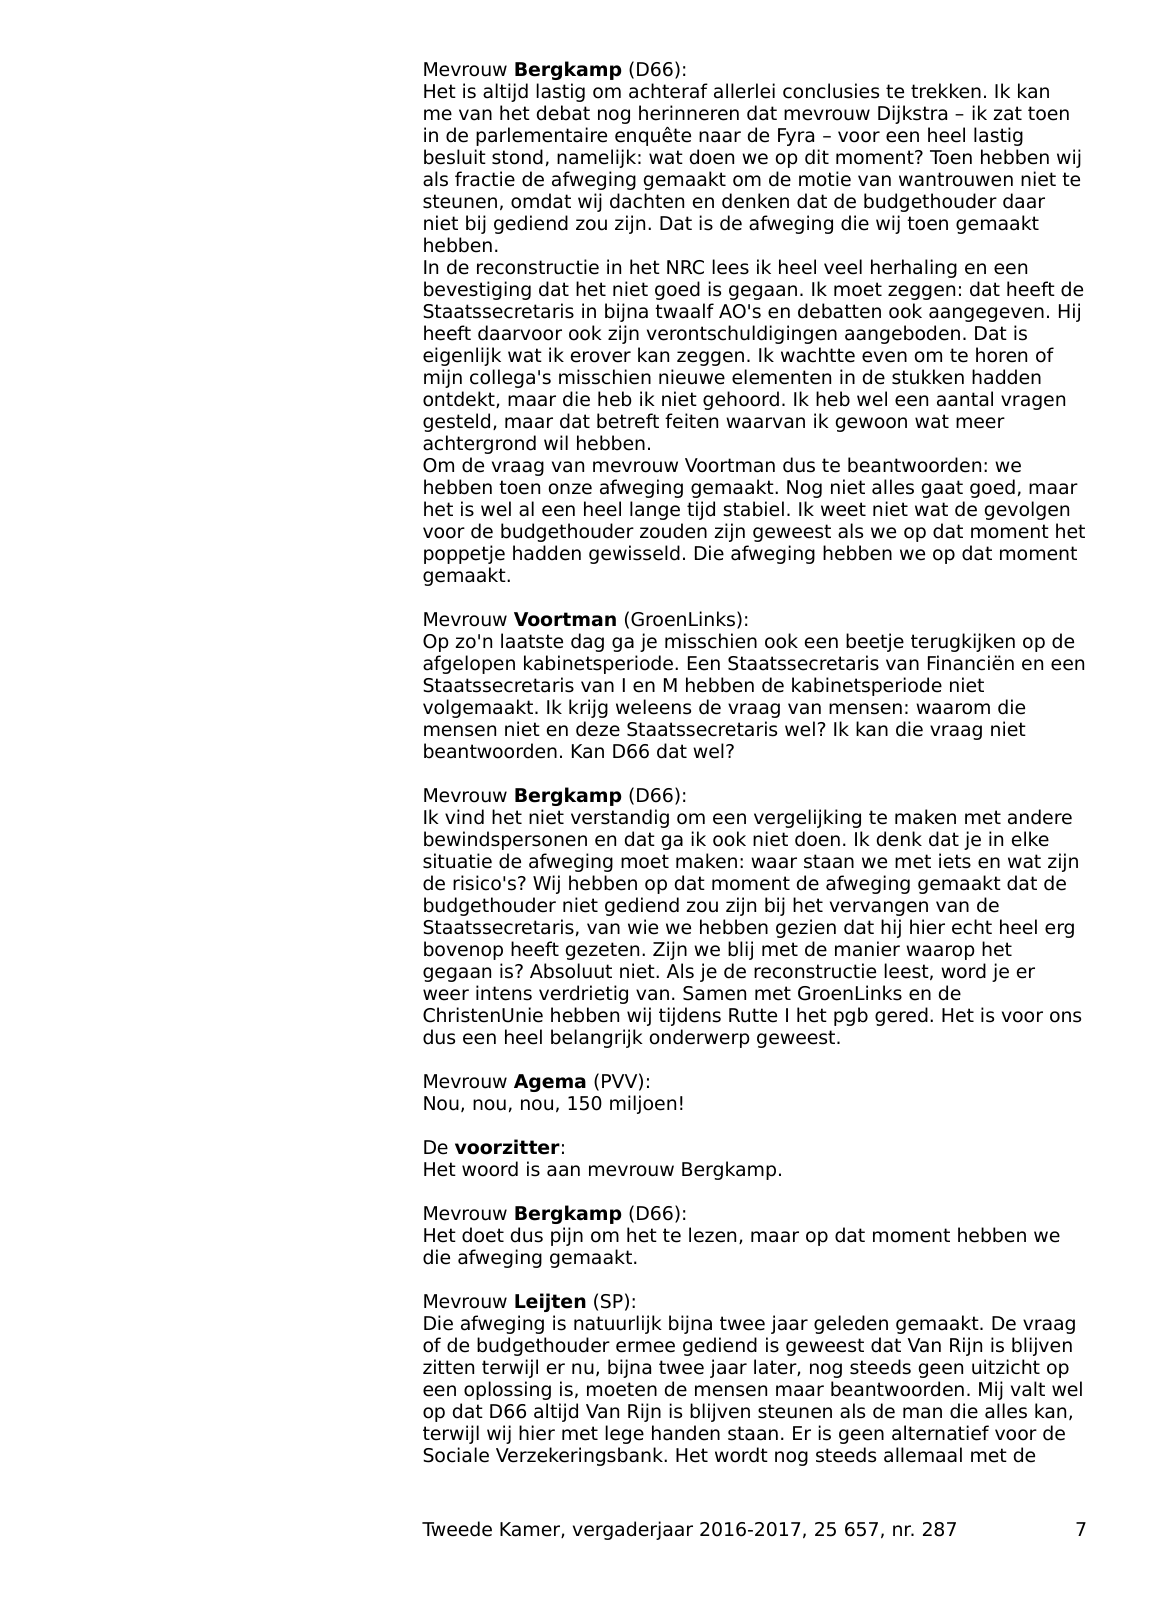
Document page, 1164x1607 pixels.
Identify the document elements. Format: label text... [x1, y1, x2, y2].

text Mevrouw Bergkamp (D66): [422, 1203, 1087, 1225]
text Om de vraag van mevrouw Voortman dus te beantwoorden: we hebben toen onze afweging gemaakt. Nog niet alles gaat goed, maar het is wel al een heel lange tijd stabiel. Ik weet niet wat de gevolgen voor de budgethouder zouden zijn geweest als we op dat moment het poppetje hadden gewisseld. Die afweging hebben we op dat moment gemaakt. [422, 455, 1087, 587]
text Nou, nou, nou, 150 miljoen! [422, 1093, 1087, 1115]
text Op zo'n laatste dag ga je misschien ook een beetje terugkijken op de afgelopen kabinetsperiode. Een Staatssecretaris van Financiën en een Staatssecretaris van I en M hebben de kabinetsperiode niet volgemaakt. Ik krijg weleens de vraag van mensen: waarom die mensen niet en deze Staatssecretaris wel? Ik kan die vraag niet beantwoorden. Kan D66 dat wel? [422, 631, 1087, 763]
text Mevrouw Agema (PVV): [422, 1071, 1087, 1093]
text In de reconstructie in het NRC lees ik heel veel herhaling en een bevestiging dat het niet goed is gegaan. Ik moet zeggen: dat heeft de Staatssecretaris in bijna twaalf AO's en debatten ook aangegeven. Hij heeft daarvoor ook zijn verontschuldigingen aangeboden. Dat is eigenlijk wat ik erover kan zeggen. Ik wachtte even om te horen of mijn collega's misschien nieuwe elementen in de stukken hadden ontdekt, maar die heb ik niet gehoord. Ik heb wel een aantal vragen gesteld, maar dat betreft feiten waarvan ik gewoon wat meer achtergrond wil hebben. [422, 257, 1087, 455]
text Mevrouw Bergkamp (D66): [422, 785, 1087, 807]
text De voorzitter: [422, 1137, 1087, 1159]
text Die afweging is natuurlijk bijna twee jaar geleden gemaakt. De vraag of de budgethouder ermee gediend is geweest dat Van Rijn is blijven zitten terwijl er nu, bijna twee jaar later, nog steeds geen uitzicht op een oplossing is, moeten de mensen maar beantwoorden. Mij valt wel op dat D66 altijd Van Rijn is blijven steunen als de man die alles kan, terwijl wij hier met lege handen staan. Er is geen alternatief voor de Sociale Verzekeringsbank. Het wordt nog steeds allemaal met de [422, 1313, 1087, 1467]
text Het doet dus pijn om het te lezen, maar op dat moment hebben we die afweging gemaakt. [422, 1225, 1087, 1269]
text Mevrouw Bergkamp (D66): [422, 59, 1087, 81]
text Ik vind het niet verstandig om een vergelijking te maken met andere bewindspersonen en dat ga ik ook niet doen. Ik denk dat je in elke situatie de afweging moet maken: waar staan we met iets en wat zijn de risico's? Wij hebben op dat moment de afweging gemaakt dat de budgethouder niet gediend zou zijn bij het vervangen van de Staatssecretaris, van wie we hebben gezien dat hij hier echt heel erg bovenop heeft gezeten. Zijn we blij met de manier waarop het gegaan is? Absoluut niet. Als je de reconstructie leest, word je er weer intens verdrietig van. Samen met GroenLinks en de ChristenUnie hebben wij tijdens Rutte I het pgb gered. Het is voor ons dus een heel belangrijk onderwerp geweest. [422, 807, 1087, 1048]
text Mevrouw Voortman (GroenLinks): [422, 609, 1087, 631]
text Mevrouw Leijten (SP): [422, 1291, 1087, 1313]
text Het is altijd lastig om achteraf allerlei conclusies te trekken. Ik kan me van het debat nog herinneren dat mevrouw Dijkstra – ik zat toen in de parlementaire enquête naar de Fyra – voor een heel lastig besluit stond, namelijk: wat doen we op dit moment? Toen hebben wij als fractie de afweging gemaakt om de motie van wantrouwen niet te steunen, omdat wij dachten en denken dat de budgethouder daar niet bij gediend zou zijn. Dat is de afweging die wij toen gemaakt hebben. [422, 81, 1087, 257]
text Het woord is aan mevrouw Bergkamp. [422, 1159, 1087, 1181]
